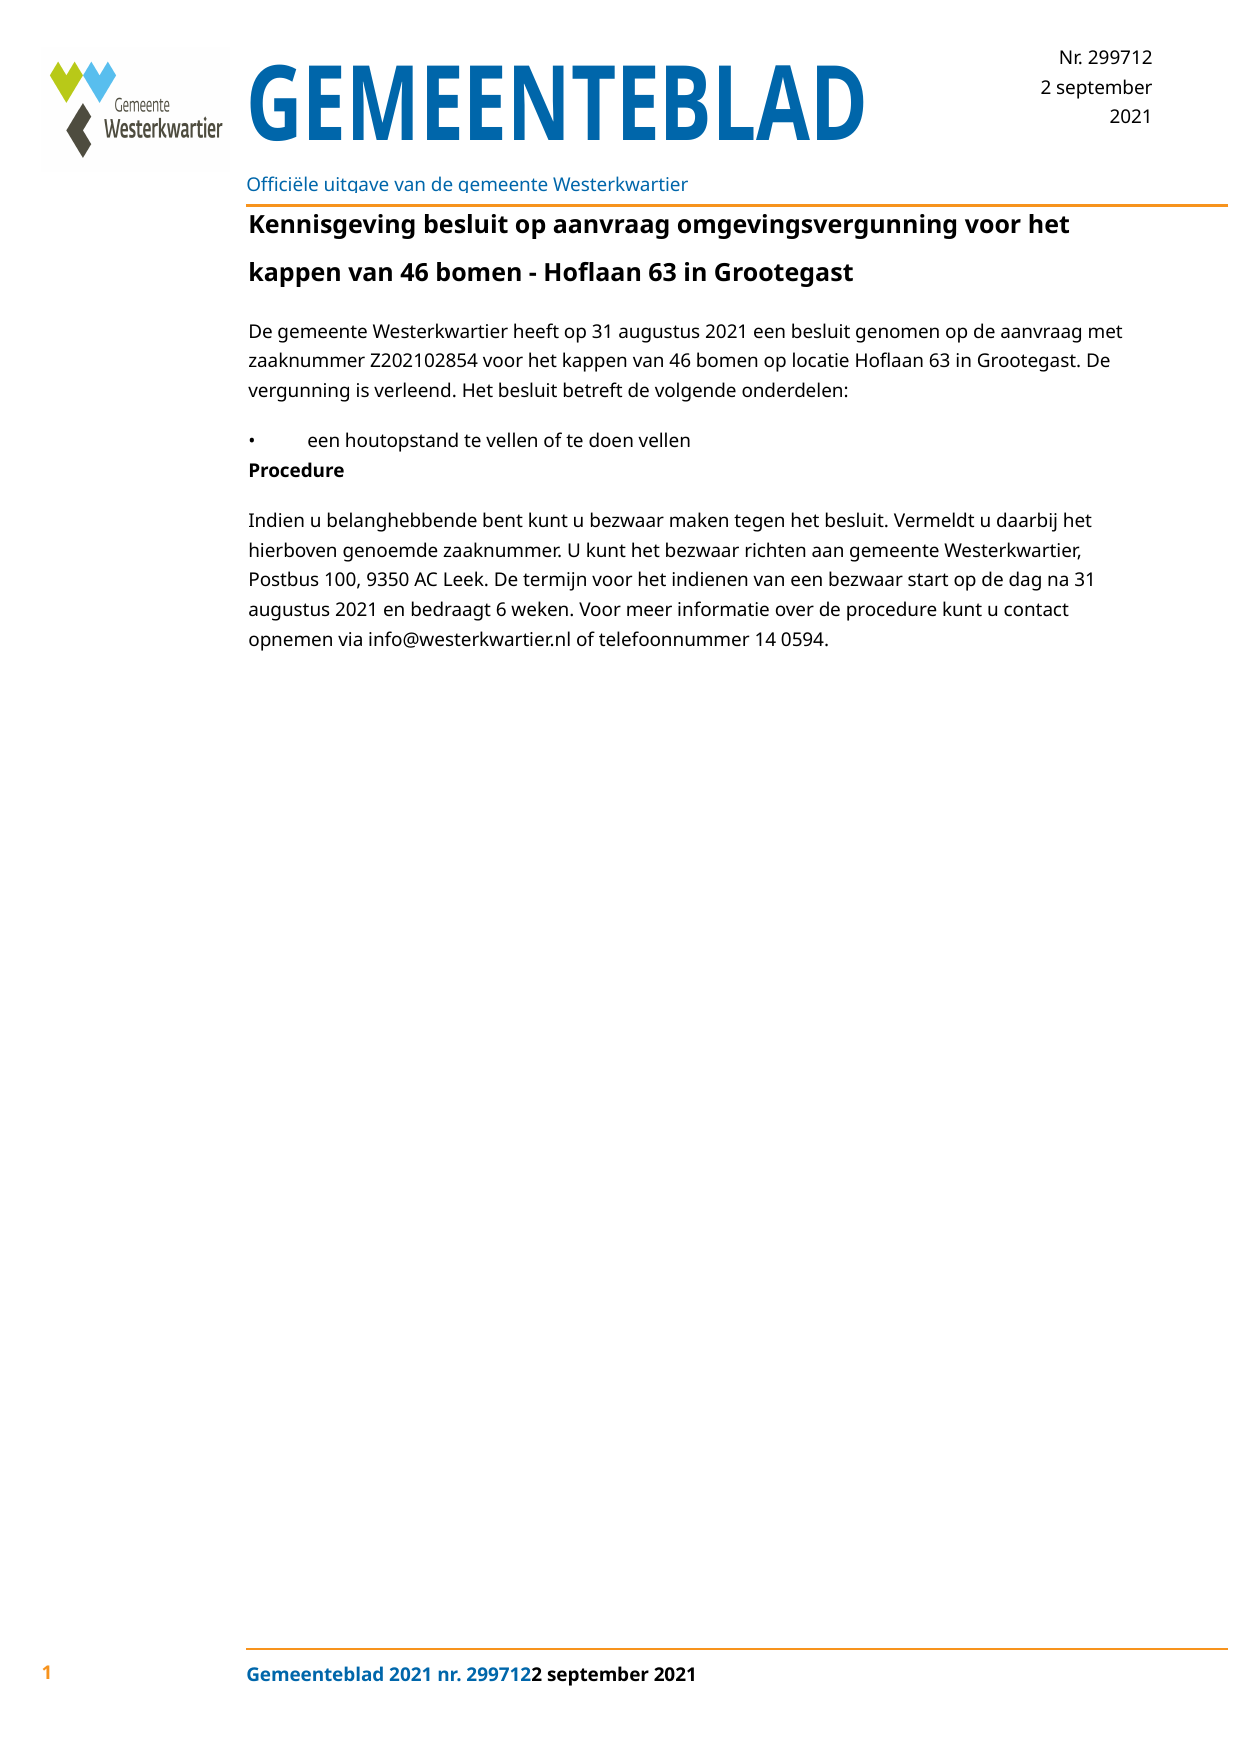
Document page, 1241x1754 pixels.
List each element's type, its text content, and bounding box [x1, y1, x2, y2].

picture [41, 47, 231, 172]
text Indien u belanghebbende bent kunt u bezwaar maken tegen het besluit. Vermeldt u daarbij het hierboven genoemde zaaknummer. U kunt het bezwaar richten aan gemeente Westerkwartier, Postbus 100, 9350 AC Leek. De termijn voor het indienen van een bezwaar start op de dag na 31 augustus 2021 en bedraagt 6 weken. Voor meer informatie over de procedure kunt u contact opnemen via info@westerkwartier.nl of telefoonnummer 14 0594. [248, 507, 1152, 652]
list een houtopstand te vellen of te doen vellen [248, 427, 1152, 453]
text De gemeente Westerkwartier heeft op 31 augustus 2021 een besluit genomen op de aanvraag met zaaknummer Z202102854 voor het kappen van 46 bomen op locatie Hoflaan 63 in Grootegast. De vergunning is verleend. Het besluit betreft de volgende onderdelen: [248, 318, 1152, 403]
text Procedure [248, 457, 1152, 483]
text Kennisgeving besluit op aanvraag omgevingsvergunning voor het kappen van 46 bomen - Hoflaan 63 in Grootegast [248, 207, 1152, 288]
